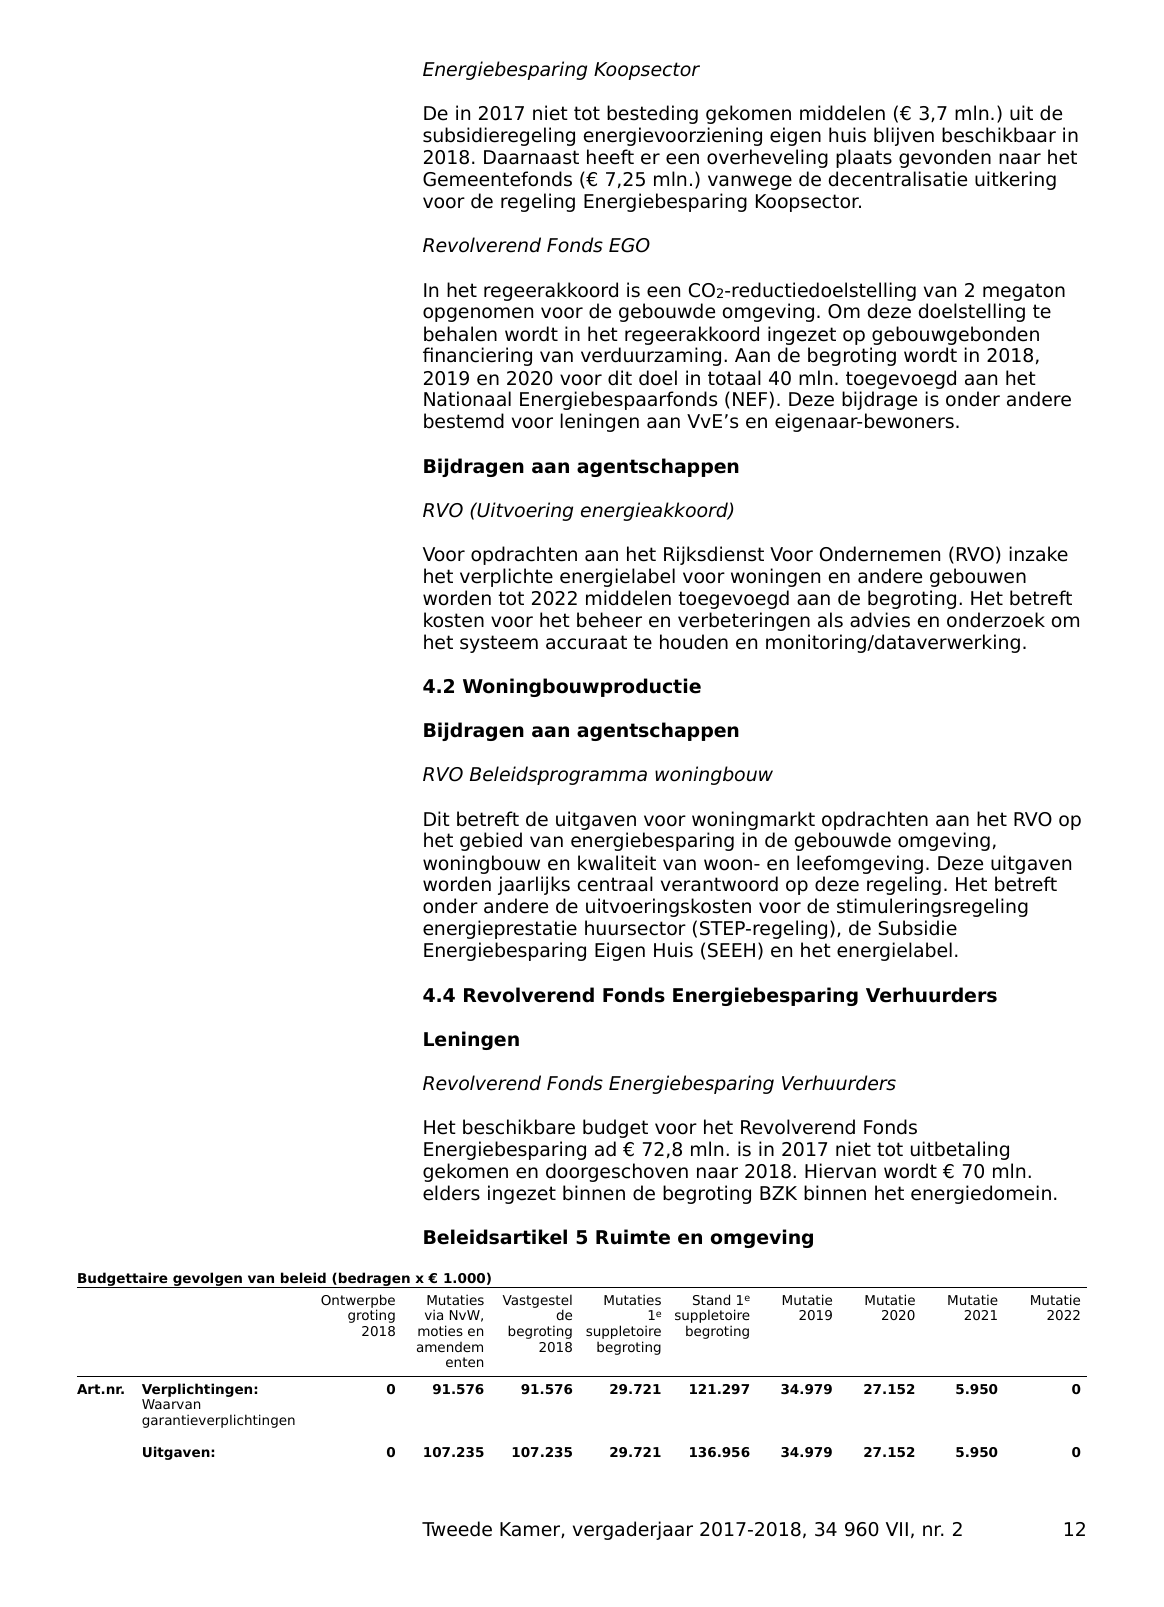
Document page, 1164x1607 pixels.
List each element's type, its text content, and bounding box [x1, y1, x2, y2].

table_cell [667, 1397, 756, 1429]
table_cell [402, 1429, 490, 1444]
text Dit betreft de uitgaven voor woningmarkt opdrachten aan het RVO op het gebied van energiebesparing in de gebouwde omgeving, woningbouw en kwaliteit van woon- en leefomgeving. Deze uitgaven worden jaarlijks centraal verantwoord op deze regeling. Het betreft onder andere de uitvoeringskosten voor de stimuleringsregeling energieprestatie huursector (STEP-regeling), de Subsidie Energiebesparing Eigen Huis (SEEH) en het energielabel. [422, 808, 1087, 962]
table_cell [579, 1397, 667, 1429]
table_cell [1004, 1429, 1087, 1444]
text Voor opdrachten aan het Rijksdienst Voor Ondernemen (RVO) inzake het verplichte energielabel voor woningen en andere gebouwen worden tot 2022 middelen toegevoegd aan de begroting. Het betreft kosten voor het beheer en verbeteringen als advies en onderzoek om het systeem accuraat te houden en monitoring/dataverwerking. [422, 544, 1087, 654]
text De in 2017 niet tot besteding gekomen middelen (€ 3,7 mln.) uit de subsidieregeling energievoorziening eigen huis blijven beschikbaar in 2018. Daarnaast heeft er een overheveling plaats gevonden naar het Gemeentefonds (€ 7,25 mln.) vanwege de decentralisatie uitkering voor de regeling Energiebesparing Koopsector. [422, 103, 1087, 213]
table_cell [667, 1429, 756, 1444]
table_cell 29.721 [579, 1377, 667, 1397]
table_cell [490, 1429, 579, 1444]
subtitle Revolverend Fonds EGO [422, 235, 1087, 257]
subtitle Beleidsartikel 5 Ruimte en omgeving [422, 1227, 1087, 1249]
table_cell Stand 1e suppletoire begroting [667, 1288, 756, 1376]
table_cell [1004, 1397, 1087, 1429]
table_cell 0 [313, 1444, 402, 1460]
table_cell [77, 1444, 136, 1460]
table_cell Mutaties via NvW, moties en amendementen [402, 1288, 490, 1376]
table_cell [313, 1397, 402, 1429]
table_cell [313, 1429, 402, 1444]
table_cell Mutaties 1e suppletoire begroting [579, 1288, 667, 1376]
subtitle RVO (Uitvoering energieakkoord) [422, 500, 1087, 522]
table_cell 29.721 [579, 1444, 667, 1460]
table_cell 27.152 [839, 1377, 921, 1397]
table_cell 0 [1004, 1444, 1087, 1460]
text Het beschikbare budget voor het Revolverend Fonds Energiebesparing ad € 72,8 mln. is in 2017 niet tot uitbetaling gekomen en doorgeschoven naar 2018. Hiervan wordt € 70 mln. elders ingezet binnen de begroting BZK binnen het energiedomein. [422, 1117, 1087, 1205]
table_cell 0 [1004, 1377, 1087, 1397]
table_cell 27.152 [839, 1444, 921, 1460]
table_cell 0 [313, 1377, 402, 1397]
subtitle Energiebesparing Koopsector [422, 59, 1087, 81]
table_cell [402, 1397, 490, 1429]
table_cell Vastgestelde begroting 2018 [490, 1288, 579, 1376]
table_cell [756, 1397, 838, 1429]
table_cell [921, 1429, 1004, 1444]
table_cell [921, 1397, 1004, 1429]
table_cell 107.235 [490, 1444, 579, 1460]
table_cell 91.576 [402, 1377, 490, 1397]
table_cell [839, 1429, 921, 1444]
table_cell Uitgaven: [136, 1444, 313, 1460]
table_cell Verplichtingen: [136, 1377, 313, 1397]
table_cell Mutatie 2019 [756, 1288, 838, 1376]
text In het regeerakkoord is een CO2-reductiedoelstelling van 2 megaton opgenomen voor de gebouwde omgeving. Om deze doelstelling te behalen wordt in het regeerakkoord ingezet op gebouwgebonden financiering van verduurzaming. Aan de begroting wordt in 2018, 2019 en 2020 voor dit doel in totaal 40 mln. toegevoegd aan het Nationaal Energiebespaarfonds (NEF). Deze bijdrage is onder andere bestemd voor leningen aan VvE’s en eigenaar-bewoners. [422, 279, 1087, 433]
table_cell 121.297 [667, 1377, 756, 1397]
table_cell Mutatie 2021 [921, 1288, 1004, 1376]
table_cell [136, 1429, 313, 1444]
subtitle 4.2 Woningbouwproductie [422, 676, 1087, 698]
table_cell 5.950 [921, 1444, 1004, 1460]
subtitle RVO Beleidsprogramma woningbouw [422, 764, 1087, 786]
subtitle Bijdragen aan agentschappen [422, 456, 1087, 477]
table_cell 5.950 [921, 1377, 1004, 1397]
table_cell Ontwerpbegroting 2018 [313, 1288, 402, 1376]
table_cell 34.979 [756, 1444, 838, 1460]
table_header Budgettaire gevolgen van beleid (bedragen x € 1.000) [77, 1271, 1087, 1287]
table_cell [77, 1429, 136, 1444]
table_cell 91.576 [490, 1377, 579, 1397]
table_cell [579, 1429, 667, 1444]
table_cell [136, 1288, 313, 1376]
table_cell [77, 1397, 136, 1429]
table_cell Mutatie 2022 [1004, 1288, 1087, 1376]
table_cell [756, 1429, 838, 1444]
subtitle 4.4 Revolverend Fonds Energiebesparing Verhuurders [422, 984, 1087, 1006]
table_cell 136.956 [667, 1444, 756, 1460]
table_cell [839, 1397, 921, 1429]
subtitle Revolverend Fonds Energiebesparing Verhuurders [422, 1073, 1087, 1095]
table_cell Waarvan garantieverplichtingen [136, 1397, 313, 1429]
table_cell [77, 1288, 136, 1376]
table_cell Art.nr. [77, 1377, 136, 1397]
table_cell Mutatie 2020 [839, 1288, 921, 1376]
subtitle Bijdragen aan agentschappen [422, 720, 1087, 742]
subtitle Leningen [422, 1029, 1087, 1051]
table_cell [490, 1397, 579, 1429]
table_cell 34.979 [756, 1377, 838, 1397]
table_cell 107.235 [402, 1444, 490, 1460]
